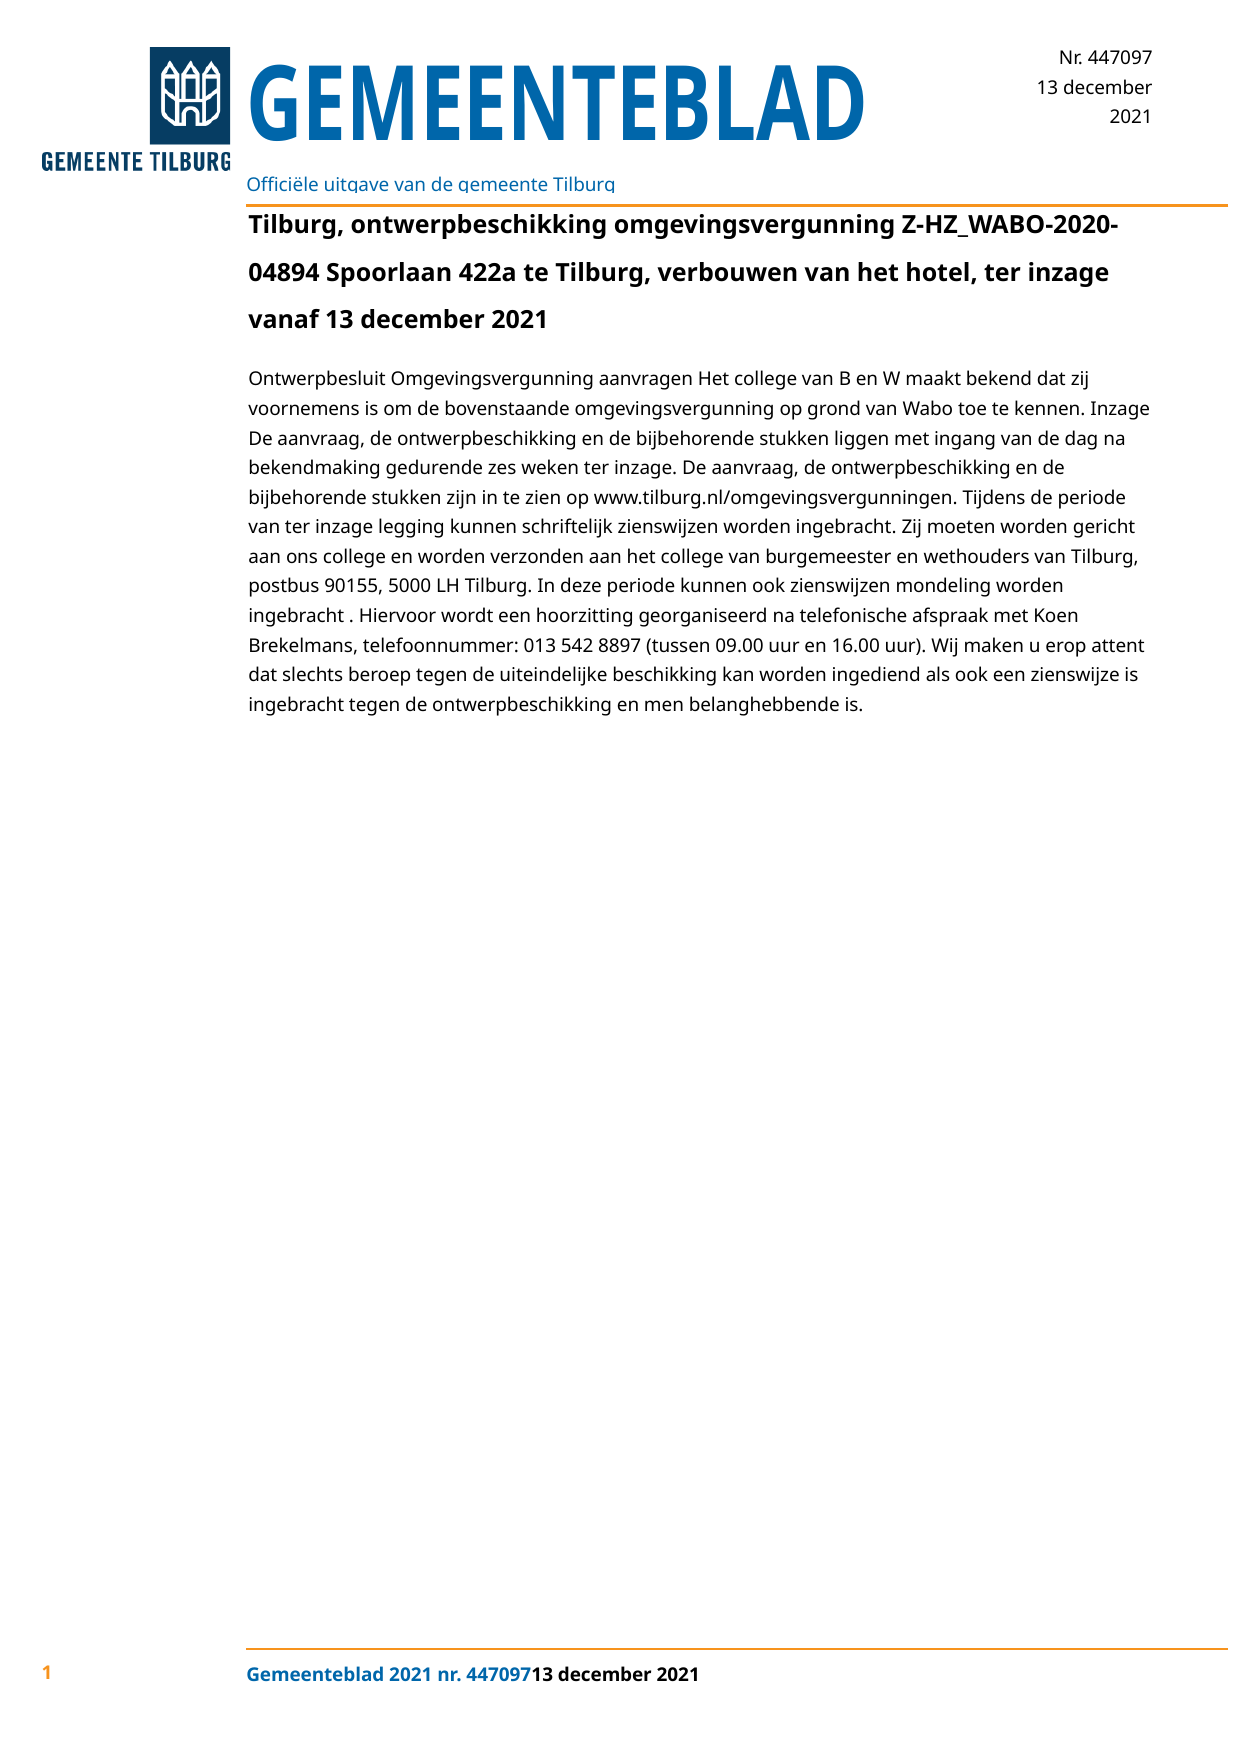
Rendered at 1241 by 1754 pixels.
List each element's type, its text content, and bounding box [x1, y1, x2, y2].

picture [41, 47, 231, 172]
text Ontwerpbesluit Omgevingsvergunning aanvragen Het college van B en W maakt bekend dat zij voornemens is om de bovenstaande omgevingsvergunning op grond van Wabo toe te kennen. Inzage De aanvraag, de ontwerpbeschikking en de bijbehorende stukken liggen met ingang van de dag na bekendmaking gedurende zes weken ter inzage. De aanvraag, de ontwerpbeschikking en de bijbehorende stukken zijn in te zien op www.tilburg.nl/omgevingsvergunningen. Tijdens de periode van ter inzage legging kunnen schriftelijk zienswijzen worden ingebracht. Zij moeten worden gericht aan ons college en worden verzonden aan het college van burgemeester en wethouders van Tilburg, postbus 90155, 5000 LH Tilburg. In deze periode kunnen ook zienswijzen mondeling worden ingebracht . Hiervoor wordt een hoorzitting georganiseerd na telefonische afspraak met Koen Brekelmans, telefoonnummer: 013 542 8897 (tussen 09.00 uur en 16.00 uur). Wij maken u erop attent dat slechts beroep tegen de uiteindelijke beschikking kan worden ingediend als ook een zienswijze is ingebracht tegen de ontwerpbeschikking en men belanghebbende is. [248, 366, 1152, 717]
text Tilburg, ontwerpbeschikking omgevingsvergunning Z-HZ_WABO-2020-04894 Spoorlaan 422a te Tilburg, verbouwen van het hotel, ter inzage vanaf 13 december 2021 [248, 207, 1152, 336]
